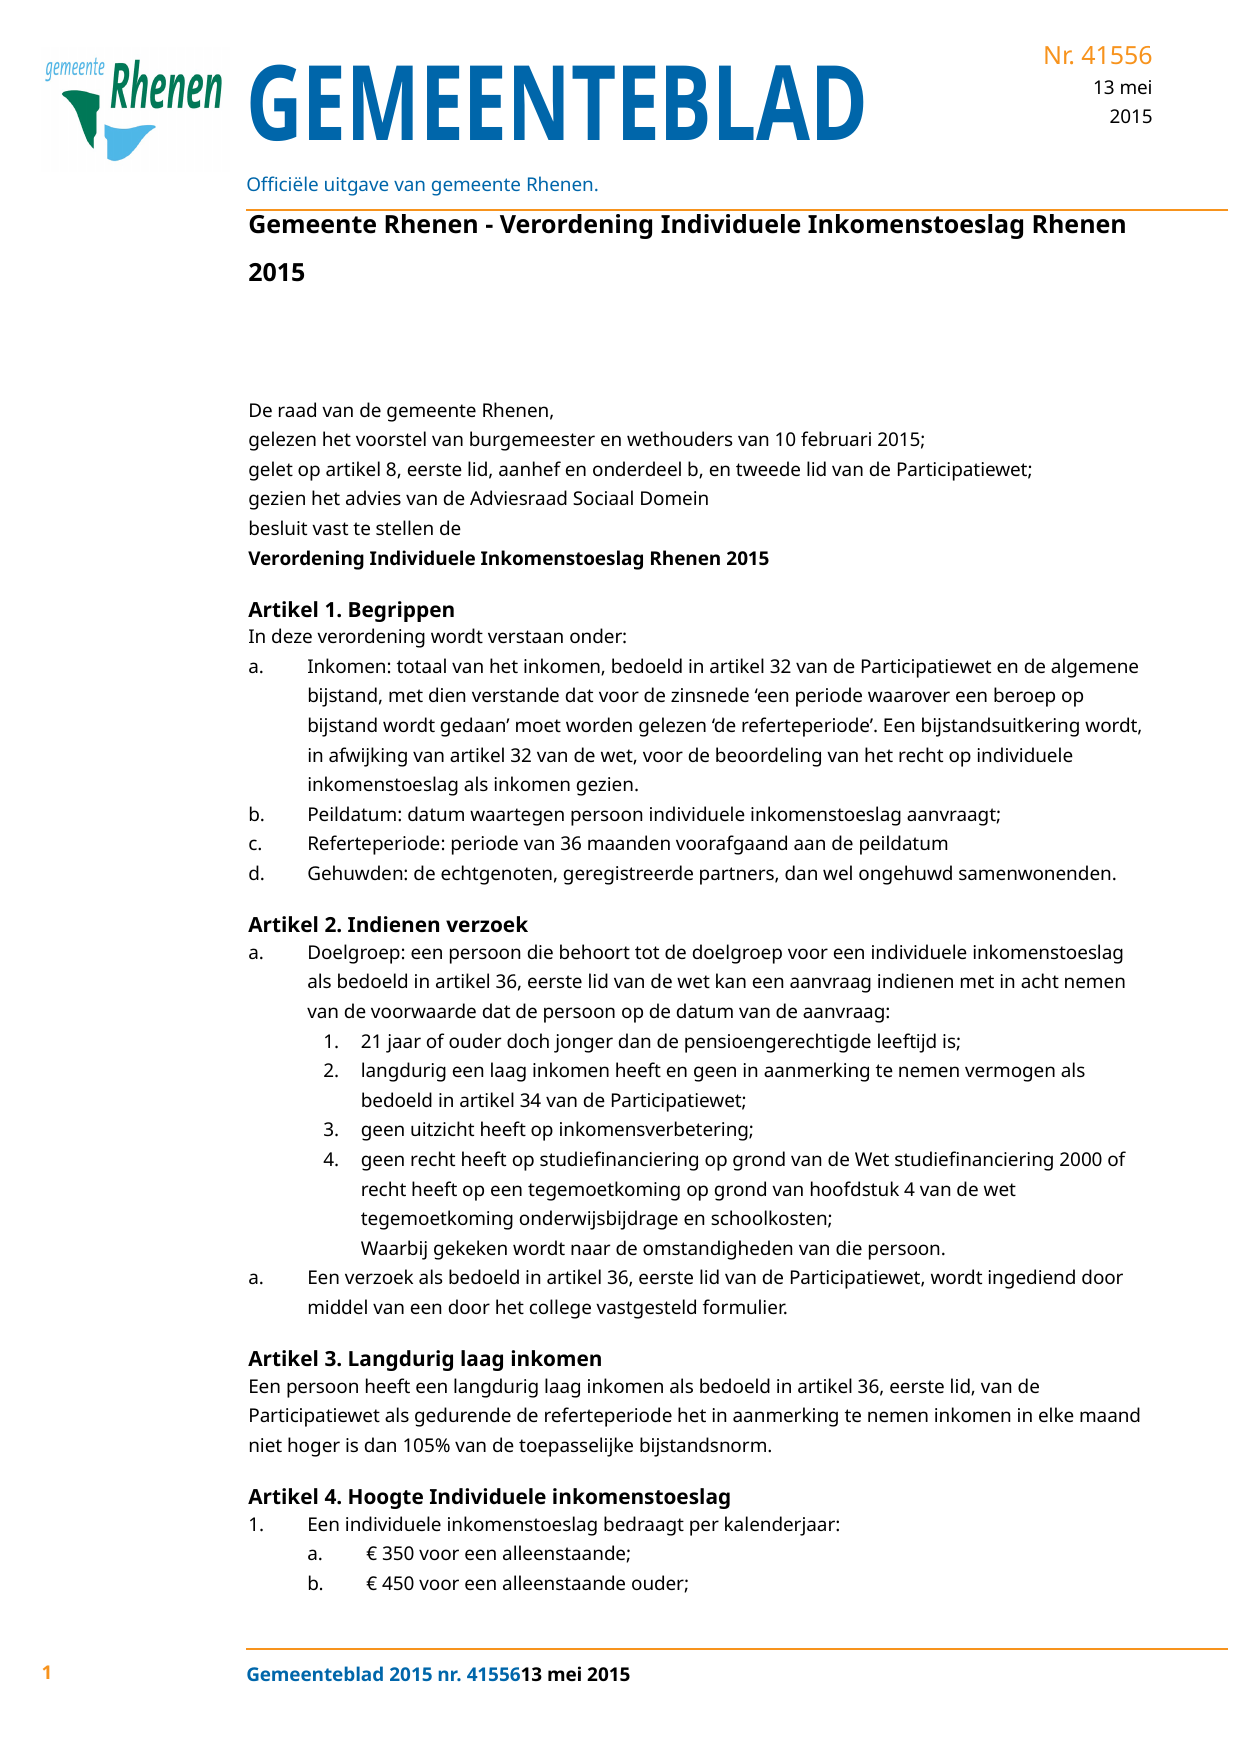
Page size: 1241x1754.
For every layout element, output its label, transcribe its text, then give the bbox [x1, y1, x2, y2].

text Een persoon heeft een langdurig laag inkomen als bedoeld in artikel 36, eerste lid, van de Participatiewet als gedurende de referteperiode het in aanmerking te nemen inkomen in elke maand niet hoger is dan 105% van de toepasselijke bijstandsnorm. [248, 1373, 1152, 1458]
list Waarbij gekeken wordt naar de omstandigheden van die persoon. [323, 1235, 1152, 1261]
list Een verzoek als bedoeld in artikel 36, eerste lid van de Participatiewet, wordt ingediend door middel van een door het college vastgesteld formulier. [248, 1264, 1152, 1320]
list geen uitzicht heeft op inkomensverbetering; [323, 1117, 1152, 1142]
text Artikel 3. Langdurig laag inkomen [248, 1344, 1152, 1373]
list geen recht heeft op studiefinanciering op grond van de Wet studiefinanciering 2000 of recht heeft op een tegemoetkoming op grond van hoofdstuk 4 van de wet tegemoetkoming onderwijsbijdrage en schoolkosten; [323, 1146, 1152, 1231]
list Doelgroep: een persoon die behoort tot de doelgroep voor een individuele inkomenstoeslag als bedoeld in artikel 36, eerste lid van de wet kan een aanvraag indienen met in acht nemen van de voorwaarde dat de persoon op de datum van de aanvraag: [248, 939, 1152, 1024]
text gelet op artikel 8, eerste lid, aanhef en onderdeel b, en tweede lid van de Participatiewet; [248, 456, 1152, 482]
list € 350 voor een alleenstaande; [307, 1541, 1152, 1566]
text De raad van de gemeente Rhenen, [248, 397, 1152, 422]
text In deze verordening wordt verstaan onder: [248, 623, 1152, 649]
list € 450 voor een alleenstaande ouder; [307, 1570, 1152, 1596]
text besluit vast te stellen de [248, 515, 1152, 541]
text Gemeente Rhenen - Verordening Individuele Inkomenstoeslag Rhenen 2015 [248, 211, 1152, 288]
text gelezen het voorstel van burgemeester en wethouders van 10 februari 2015; [248, 426, 1152, 452]
list Referteperiode: periode van 36 maanden voorafgaand aan de peildatum [248, 831, 1152, 856]
text Verordening Individuele Inkomenstoeslag Rhenen 2015 [248, 545, 1152, 570]
list 21 jaar of ouder doch jonger dan de pensioengerechtigde leeftijd is; [323, 1028, 1152, 1053]
list Peildatum: datum waartegen persoon individuele inkomenstoeslag aanvraagt; [248, 801, 1152, 827]
text gezien het advies van de Adviesraad Sociaal Domein [248, 486, 1152, 511]
text Artikel 1. Begrippen [248, 595, 1152, 623]
text Artikel 4. Hoogte Individuele inkomenstoeslag [248, 1482, 1152, 1511]
list Gehuwden: de echtgenoten, geregistreerde partners, dan wel ongehuwd samenwonenden. [248, 860, 1152, 886]
list Inkomen: totaal van het inkomen, bedoeld in artikel 32 van de Participatiewet en de algemene bijstand, met dien verstande dat voor de zinsnede ‘een periode waarover een beroep op bijstand wordt gedaan’ moet worden gelezen ‘de referteperiode’. Een bijstandsuitkering wordt, in afwijking van artikel 32 van de wet, voor de beoordeling van het recht op individuele inkomenstoeslag als inkomen gezien. [248, 653, 1152, 797]
list Een individuele inkomenstoeslag bedraagt per kalenderjaar: [248, 1511, 1152, 1537]
text Artikel 2. Indienen verzoek [248, 911, 1152, 939]
picture [41, 47, 231, 172]
list langdurig een laag inkomen heeft en geen in aanmerking te nemen vermogen als bedoeld in artikel 34 van de Participatiewet; [323, 1057, 1152, 1113]
